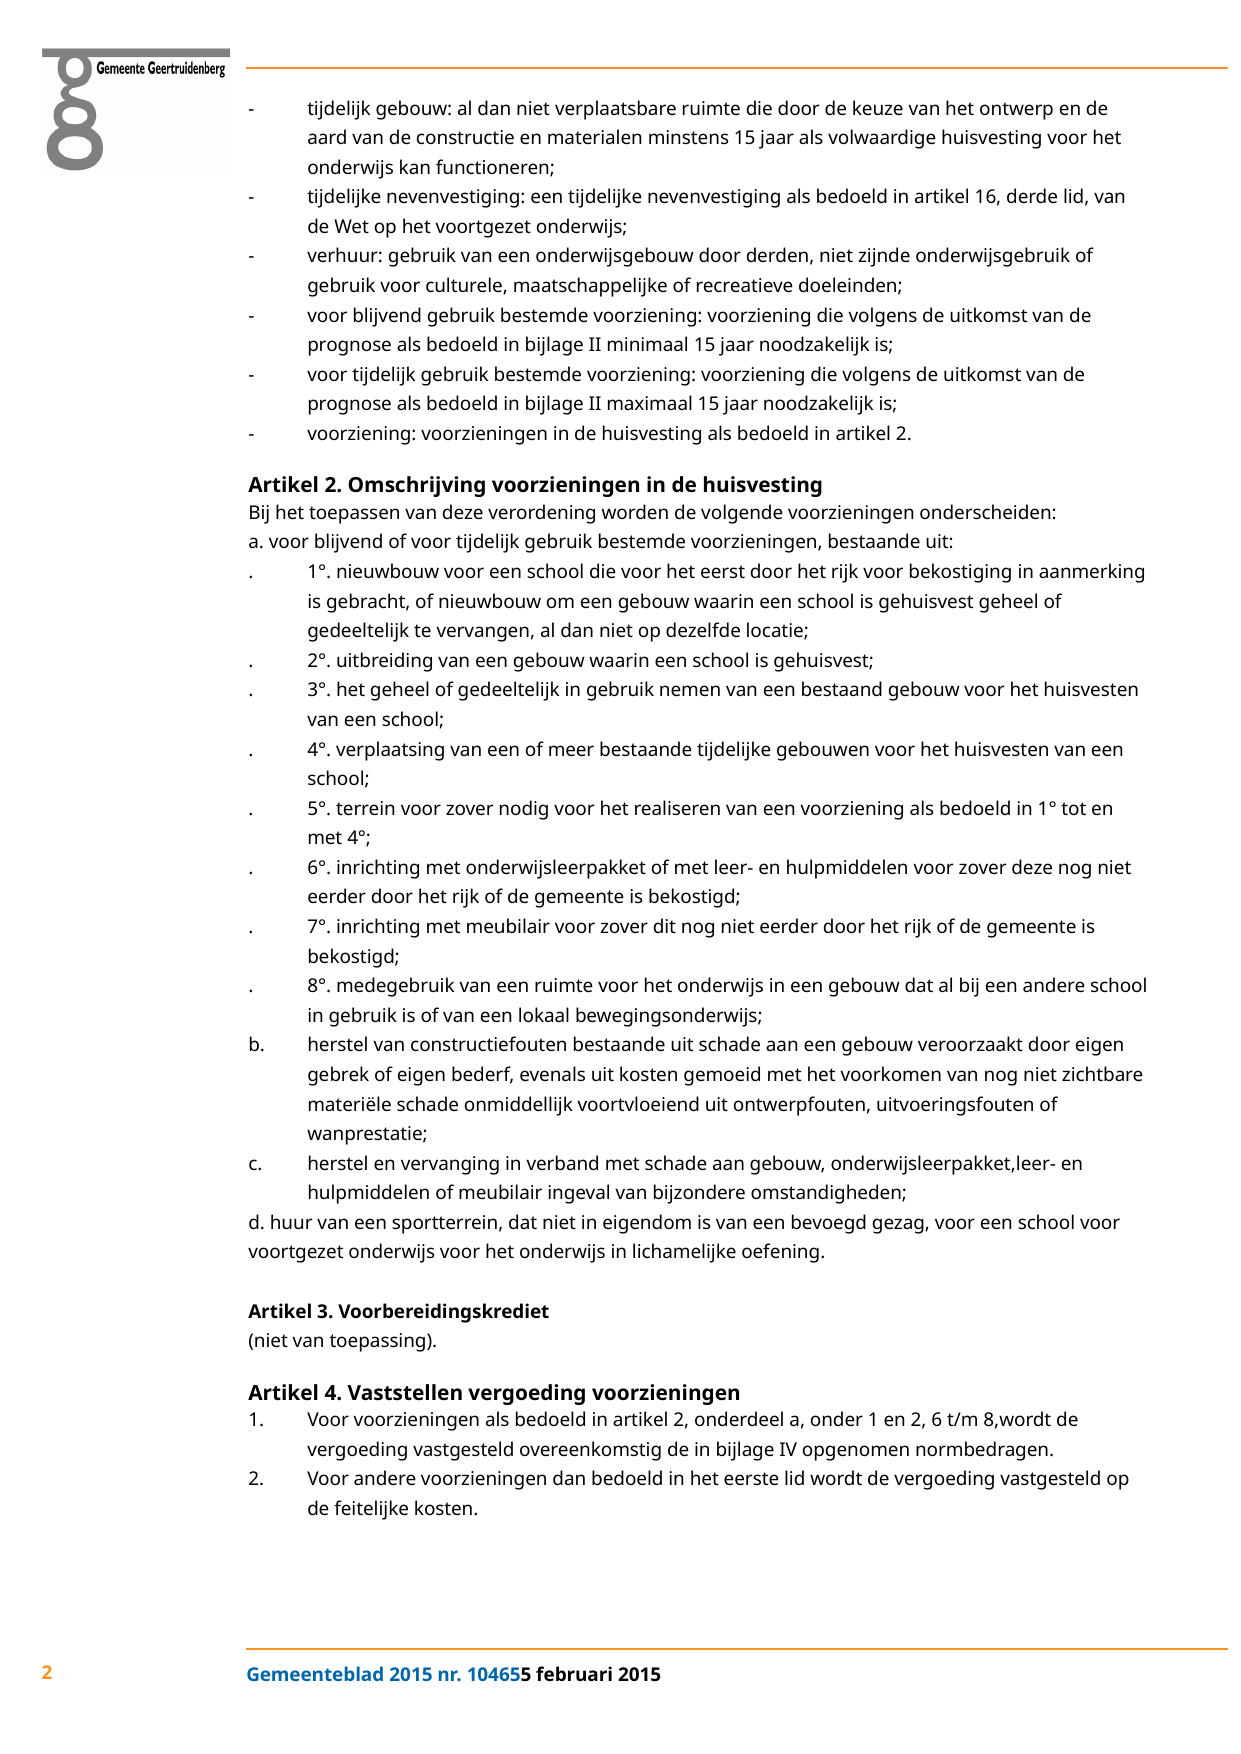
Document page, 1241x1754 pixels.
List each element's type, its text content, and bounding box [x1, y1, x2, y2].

list voor blijvend gebruik bestemde voorziening: voorziening die volgens de uitkomst van de prognose als bedoeld in bijlage II minimaal 15 jaar noodzakelijk is; [248, 302, 1152, 357]
list herstel en vervanging in verband met schade aan gebouw, onderwijsleerpakket,leer- en hulpmiddelen of meubilair ingeval van bijzondere omstandigheden; [248, 1150, 1152, 1205]
text (niet van toepassing). [248, 1327, 1152, 1353]
picture [41, 47, 231, 172]
list tijdelijke nevenvestiging: een tijdelijke nevenvestiging als bedoeld in artikel 16, derde lid, van de Wet op het voortgezet onderwijs; [248, 183, 1152, 239]
text Artikel 3. Voorbereidingskrediet [248, 1298, 1152, 1323]
list Voor voorzieningen als bedoeld in artikel 2, onderdeel a, onder 1 en 2, 6 t/m 8,wordt de vergoeding vastgesteld overeenkomstig de in bijlage IV opgenomen normbedragen. [248, 1406, 1152, 1462]
list voorziening: voorzieningen in de huisvesting als bedoeld in artikel 2. [248, 420, 1152, 446]
text Artikel 4. Vaststellen vergoeding voorzieningen [248, 1378, 1152, 1406]
list 8°. medegebruik van een ruimte voor het onderwijs in een gebouw dat al bij een andere school in gebruik is of van een lokaal bewegingsonderwijs; [248, 972, 1152, 1028]
list herstel van constructiefouten bestaande uit schade aan een gebouw veroorzaakt door eigen gebrek of eigen bederf, evenals uit kosten gemoeid met het voorkomen van nog niet zichtbare materiële schade onmiddellijk voortvloeiend uit ontwerpfouten, uitvoeringsfouten of wanprestatie; [248, 1032, 1152, 1146]
text Bij het toepassen van deze verordening worden de volgende voorzieningen onderscheiden: [248, 499, 1152, 525]
text a. voor blijvend of voor tijdelijk gebruik bestemde voorzieningen, bestaande uit: [248, 529, 1152, 554]
text Artikel 2. Omschrijving voorzieningen in de huisvesting [248, 471, 1152, 499]
list 5°. terrein voor zover nodig voor het realiseren van een voorziening als bedoeld in 1° tot en met 4°; [248, 795, 1152, 850]
list verhuur: gebruik van een onderwijsgebouw door derden, niet zijnde onderwijsgebruik of gebruik voor culturele, maatschappelijke of recreatieve doeleinden; [248, 243, 1152, 298]
list Voor andere voorzieningen dan bedoeld in het eerste lid wordt de vergoeding vastgesteld op de feitelijke kosten. [248, 1465, 1152, 1521]
text d. huur van een sportterrein, dat niet in eigendom is van een bevoegd gezag, voor een school voor voortgezet onderwijs voor het onderwijs in lichamelijke oefening. [248, 1209, 1152, 1264]
list 3°. het geheel of gedeeltelijk in gebruik nemen van een bestaand gebouw voor het huisvesten van een school; [248, 677, 1152, 732]
list voor tijdelijk gebruik bestemde voorziening: voorziening die volgens de uitkomst van de prognose als bedoeld in bijlage II maximaal 15 jaar noodzakelijk is; [248, 361, 1152, 416]
list 2°. uitbreiding van een gebouw waarin een school is gehuisvest; [248, 647, 1152, 673]
list tijdelijk gebouw: al dan niet verplaatsbare ruimte die door de keuze van het ontwerp en de aard van de constructie en materialen minstens 15 jaar als volwaardige huisvesting voor het onderwijs kan functioneren; [248, 95, 1152, 180]
list 7°. inrichting met meubilair voor zover dit nog niet eerder door het rijk of de gemeente is bekostigd; [248, 913, 1152, 968]
list 4°. verplaatsing van een of meer bestaande tijdelijke gebouwen voor het huisvesten van een school; [248, 736, 1152, 791]
list 6°. inrichting met onderwijsleerpakket of met leer- en hulpmiddelen voor zover deze nog niet eerder door het rijk of de gemeente is bekostigd; [248, 854, 1152, 909]
list 1°. nieuwbouw voor een school die voor het eerst door het rijk voor bekostiging in aanmerking is gebracht, of nieuwbouw om een gebouw waarin een school is gehuisvest geheel of gedeeltelijk te vervangen, al dan niet op dezelfde locatie; [248, 558, 1152, 643]
